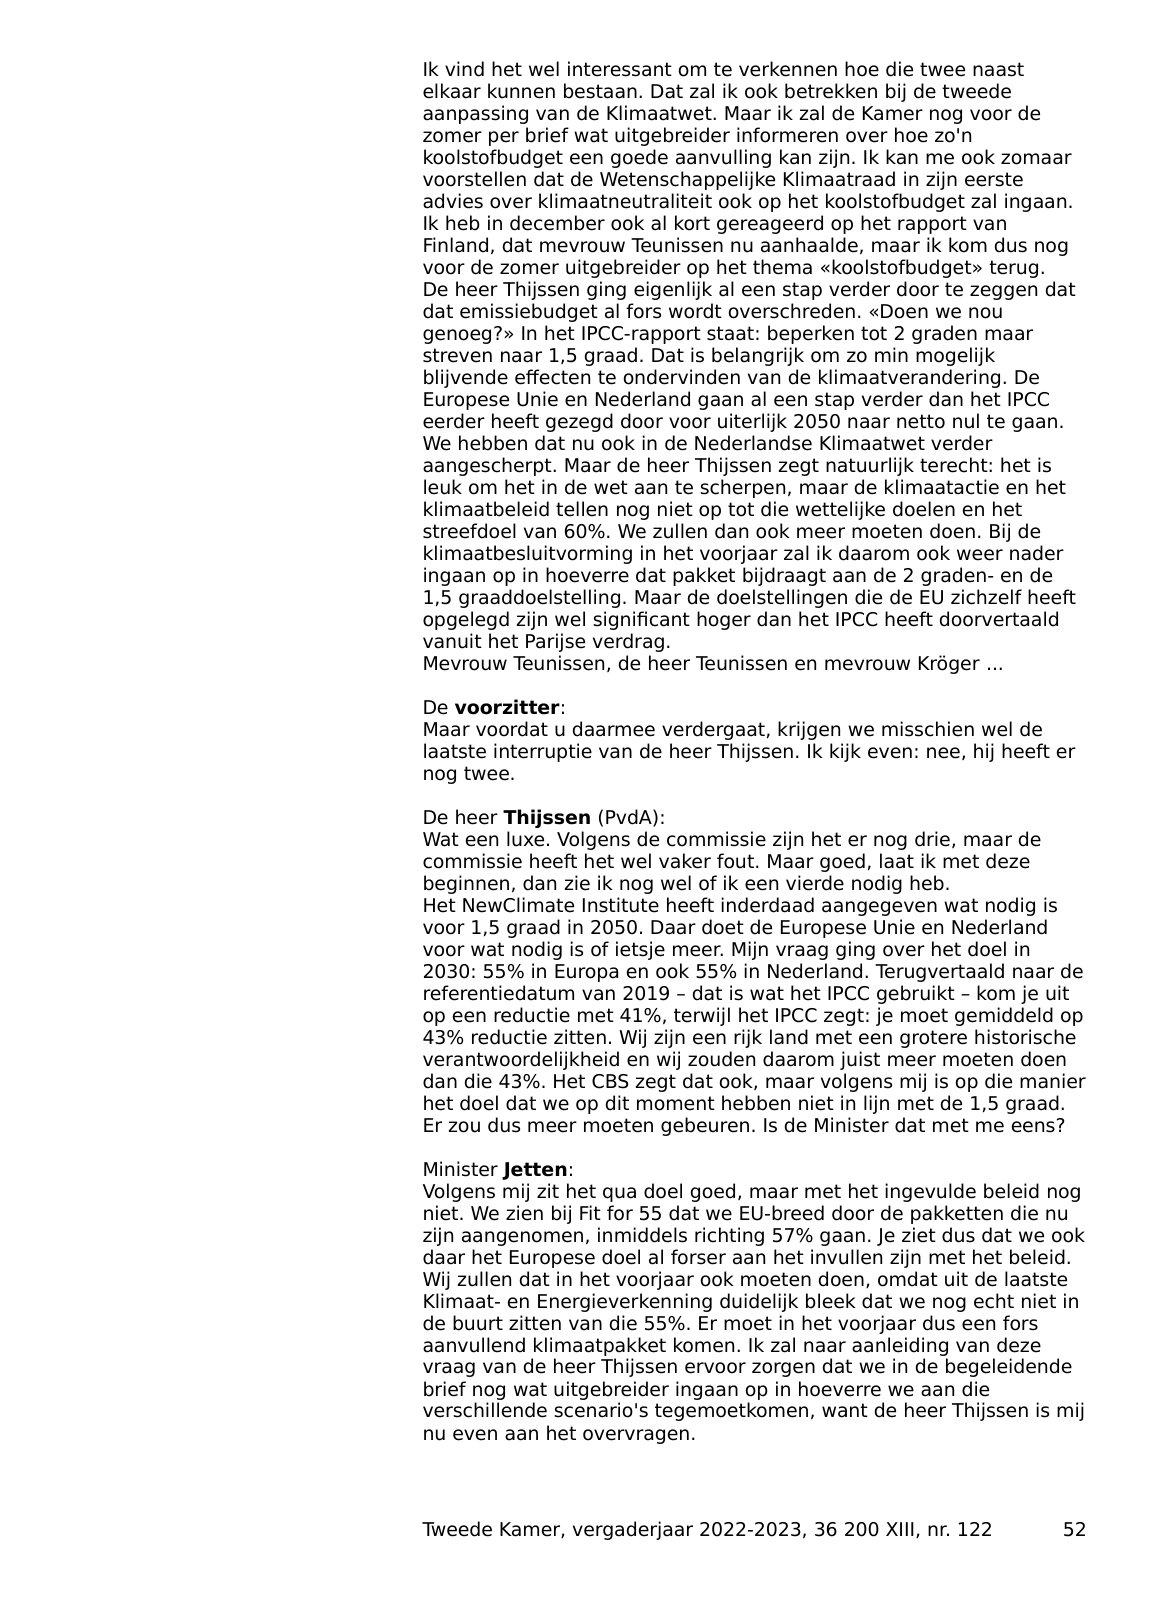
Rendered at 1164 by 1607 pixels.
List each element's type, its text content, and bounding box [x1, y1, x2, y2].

text Minister Jetten: [422, 1159, 1087, 1181]
text De heer Thijssen ging eigenlijk al een stap verder door te zeggen dat dat emissiebudget al fors wordt overschreden. «Doen we nou genoeg?» In het IPCC-rapport staat: beperken tot 2 graden maar streven naar 1,5 graad. Dat is belangrijk om zo min mogelijk blijvende effecten te ondervinden van de klimaatverandering. De Europese Unie en Nederland gaan al een stap verder dan het IPCC eerder heeft gezegd door voor uiterlijk 2050 naar netto nul te gaan. We hebben dat nu ook in de Nederlandse Klimaatwet verder aangescherpt. Maar de heer Thijssen zegt natuurlijk terecht: het is leuk om het in de wet aan te scherpen, maar de klimaatactie en het klimaatbeleid tellen nog niet op tot die wettelijke doelen en het streefdoel van 60%. We zullen dan ook meer moeten doen. Bij de klimaatbesluitvorming in het voorjaar zal ik daarom ook weer nader ingaan op in hoeverre dat pakket bijdraagt aan de 2 graden- en de 1,5 graaddoelstelling. Maar de doelstellingen die de EU zichzelf heeft opgelegd zijn wel significant hoger dan het IPCC heeft doorvertaald vanuit het Parijse verdrag. [422, 279, 1087, 652]
text Het NewClimate Institute heeft inderdaad aangegeven wat nodig is voor 1,5 graad in 2050. Daar doet de Europese Unie en Nederland voor wat nodig is of ietsje meer. Mijn vraag ging over het doel in 2030: 55% in Europa en ook 55% in Nederland. Terugvertaald naar de referentiedatum van 2019 – dat is wat het IPCC gebruikt – kom je uit op een reductie met 41%, terwijl het IPCC zegt: je moet gemiddeld op 43% reductie zitten. Wij zijn een rijk land met een grotere historische verantwoordelijkheid en wij zouden daarom juist meer moeten doen dan die 43%. Het CBS zegt dat ook, maar volgens mij is op die manier het doel dat we op dit moment hebben niet in lijn met de 1,5 graad. Er zou dus meer moeten gebeuren. Is de Minister dat met me eens? [422, 895, 1087, 1136]
text De heer Thijssen (PvdA): [422, 807, 1087, 829]
text Mevrouw Teunissen, de heer Teunissen en mevrouw Kröger ... [422, 652, 1087, 674]
text Wat een luxe. Volgens de commissie zijn het er nog drie, maar de commissie heeft het wel vaker fout. Maar goed, laat ik met deze beginnen, dan zie ik nog wel of ik een vierde nodig heb. [422, 829, 1087, 895]
text Maar voordat u daarmee verdergaat, krijgen we misschien wel de laatste interruptie van de heer Thijssen. Ik kijk even: nee, hij heeft er nog twee. [422, 719, 1087, 784]
text Volgens mij zit het qua doel goed, maar met het ingevulde beleid nog niet. We zien bij Fit for 55 dat we EU-breed door de pakketten die nu zijn aangenomen, inmiddels richting 57% gaan. Je ziet dus dat we ook daar het Europese doel al forser aan het invullen zijn met het beleid. Wij zullen dat in het voorjaar ook moeten doen, omdat uit de laatste Klimaat- en Energieverkenning duidelijk bleek dat we nog echt niet in de buurt zitten van die 55%. Er moet in het voorjaar dus een fors aanvullend klimaatpakket komen. Ik zal naar aanleiding van deze vraag van de heer Thijssen ervoor zorgen dat we in de begeleidende brief nog wat uitgebreider ingaan op in hoeverre we aan die verschillende scenario's tegemoetkomen, want de heer Thijssen is mij nu even aan het overvragen. [422, 1181, 1087, 1444]
text Ik vind het wel interessant om te verkennen hoe die twee naast elkaar kunnen bestaan. Dat zal ik ook betrekken bij de tweede aanpassing van de Klimaatwet. Maar ik zal de Kamer nog voor de zomer per brief wat uitgebreider informeren over hoe zo'n koolstofbudget een goede aanvulling kan zijn. Ik kan me ook zomaar voorstellen dat de Wetenschappelijke Klimaatraad in zijn eerste advies over klimaatneutraliteit ook op het koolstofbudget zal ingaan. Ik heb in december ook al kort gereageerd op het rapport van Finland, dat mevrouw Teunissen nu aanhaalde, maar ik kom dus nog voor de zomer uitgebreider op het thema «koolstofbudget» terug. [422, 59, 1087, 279]
text De voorzitter: [422, 697, 1087, 719]
